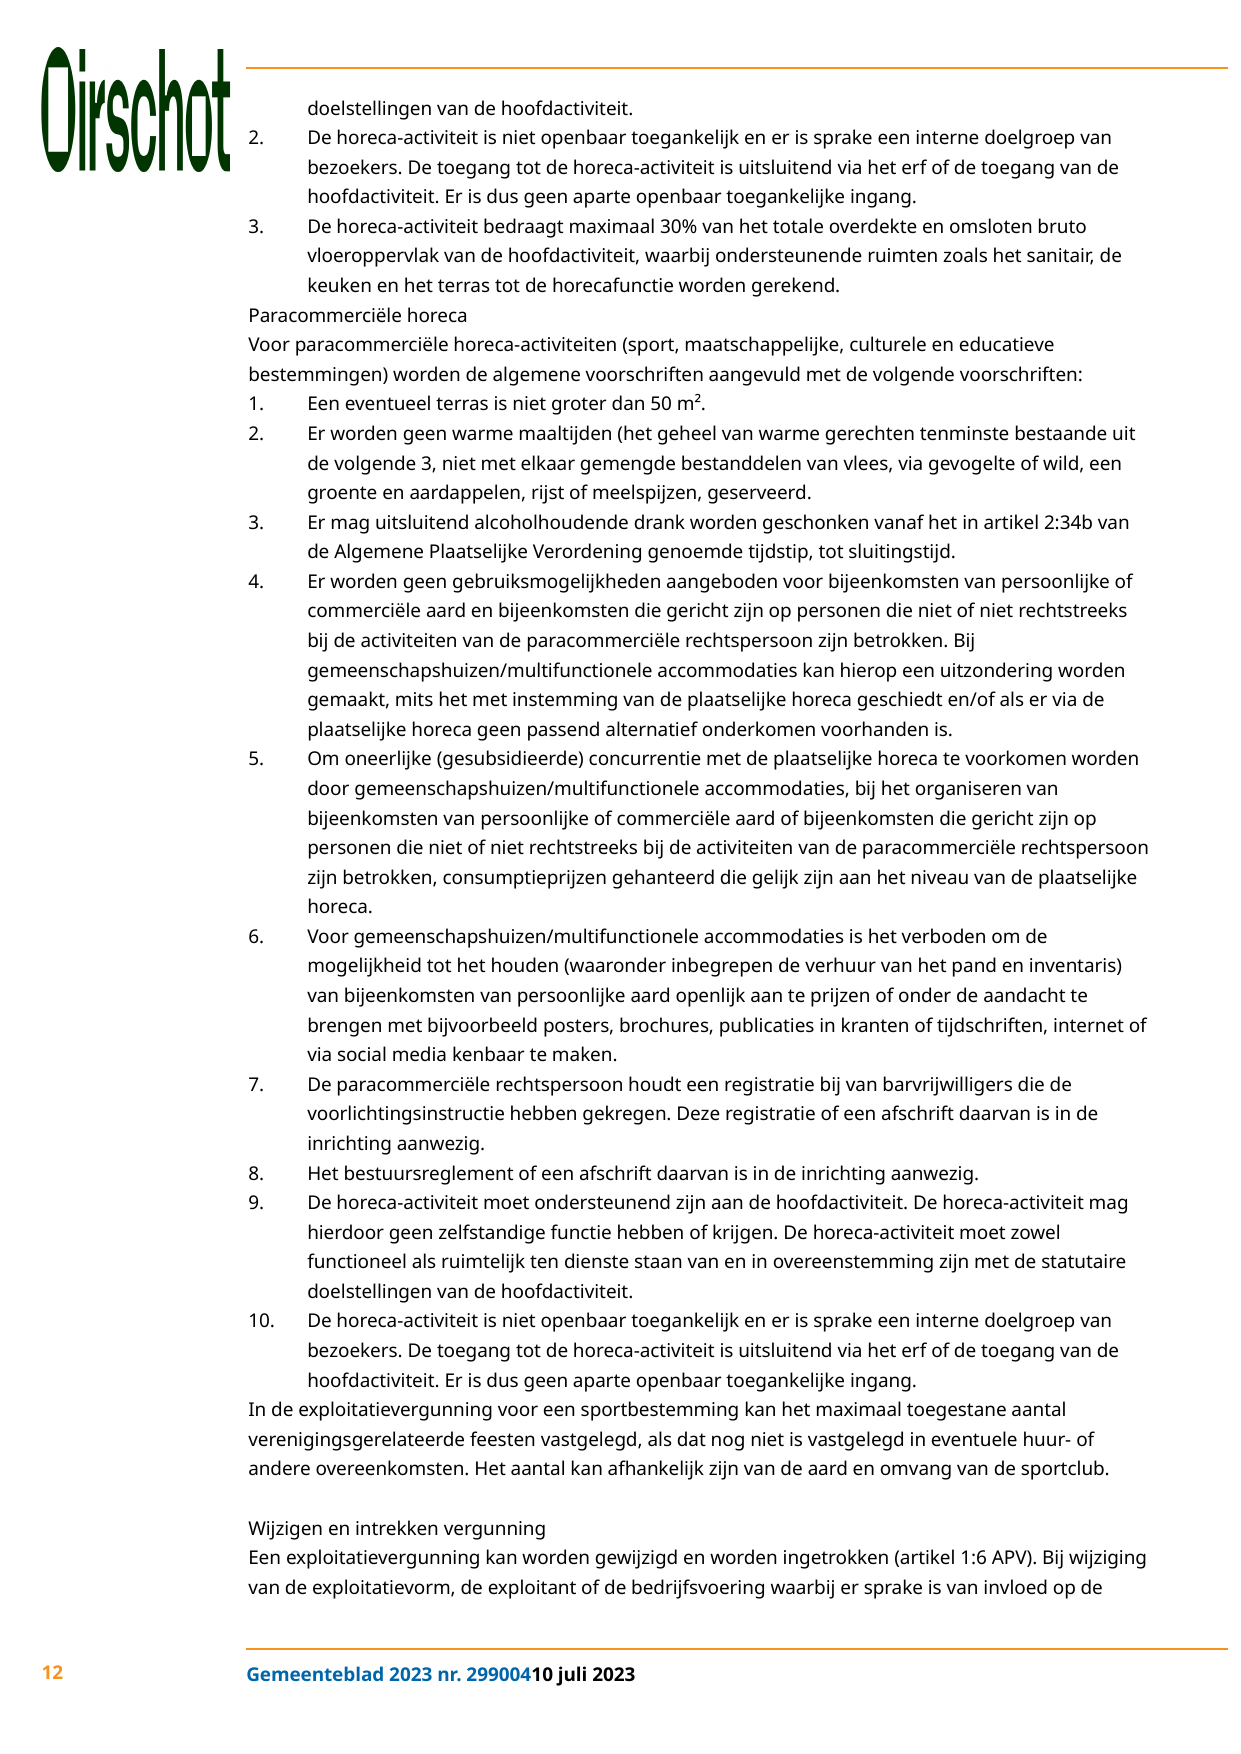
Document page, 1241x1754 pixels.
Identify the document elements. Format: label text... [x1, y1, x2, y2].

picture [41, 47, 231, 172]
list Om oneerlijke (gesubsidieerde) concurrentie met de plaatselijke horeca te voorkomen worden door gemeenschapshuizen/multifunctionele accommodaties, bij het organiseren van bijeenkomsten van persoonlijke of commerciële aard of bijeenkomsten die gericht zijn op personen die niet of niet rechtstreeks bij de activiteiten van de paracommerciële rechtspersoon zijn betrokken, consumptieprijzen gehanteerd die gelijk zijn aan het niveau van de plaatselijke horeca. [248, 746, 1152, 919]
list Er mag uitsluitend alcoholhoudende drank worden geschonken vanaf het in artikel 2:34b van de Algemene Plaatselijke Verordening genoemde tijdstip, tot sluitingstijd. [248, 509, 1152, 564]
list doelstellingen van de hoofdactiviteit. [248, 95, 1152, 121]
list Er worden geen warme maaltijden (het geheel van warme gerechten tenminste bestaande uit de volgende 3, niet met elkaar gemengde bestanddelen van vlees, via gevogelte of wild, een groente en aardappelen, rijst of meelspijzen, geserveerd. [248, 420, 1152, 505]
list Een eventueel terras is niet groter dan 50 m². [248, 391, 1152, 416]
text Paracommerciële horeca [248, 302, 1152, 328]
list De horeca-activiteit is niet openbaar toegankelijk en er is sprake een interne doelgroep van bezoekers. De toegang tot de horeca-activiteit is uitsluitend via het erf of de toegang van de hoofdactiviteit. Er is dus geen aparte openbaar toegankelijke ingang. [248, 1308, 1152, 1393]
text In de exploitatievergunning voor een sportbestemming kan het maximaal toegestane aantal verenigingsgerelateerde feesten vastgelegd, als dat nog niet is vastgelegd in eventuele huur- of andere overeenkomsten. Het aantal kan afhankelijk zijn van de aard en omvang van de sportclub. [248, 1396, 1152, 1481]
list De horeca-activiteit bedraagt maximaal 30% van het totale overdekte en omsloten bruto vloeroppervlak van de hoofdactiviteit, waarbij ondersteunende ruimten zoals het sanitair, de keuken en het terras tot de horecafunctie worden gerekend. [248, 213, 1152, 298]
list Het bestuursreglement of een afschrift daarvan is in de inrichting aanwezig. [248, 1160, 1152, 1186]
list De paracommerciële rechtspersoon houdt een registratie bij van barvrijwilligers die de voorlichtingsinstructie hebben gekregen. Deze registratie of een afschrift daarvan is in de inrichting aanwezig. [248, 1071, 1152, 1156]
list De horeca-activiteit is niet openbaar toegankelijk en er is sprake een interne doelgroep van bezoekers. De toegang tot de horeca-activiteit is uitsluitend via het erf of de toegang van de hoofdactiviteit. Er is dus geen aparte openbaar toegankelijke ingang. [248, 124, 1152, 209]
list Voor gemeenschapshuizen/multifunctionele accommodaties is het verboden om de mogelijkheid tot het houden (waaronder inbegrepen de verhuur van het pand en inventaris) van bijeenkomsten van persoonlijke aard openlijk aan te prijzen of onder de aandacht te brengen met bijvoorbeeld posters, brochures, publicaties in kranten of tijdschriften, internet of via social media kenbaar te maken. [248, 923, 1152, 1067]
text Een exploitatievergunning kan worden gewijzigd en worden ingetrokken (artikel 1:6 APV). Bij wijziging van de exploitatievorm, de exploitant of de bedrijfsvoering waarbij er sprake is van invloed op de [248, 1544, 1152, 1600]
text Wijzigen en intrekken vergunning [248, 1515, 1152, 1541]
list De horeca-activiteit moet ondersteunend zijn aan de hoofdactiviteit. De horeca-activiteit mag hierdoor geen zelfstandige functie hebben of krijgen. De horeca-activiteit moet zowel functioneel als ruimtelijk ten dienste staan van en in overeenstemming zijn met de statutaire doelstellingen van de hoofdactiviteit. [248, 1189, 1152, 1304]
text Voor paracommerciële horeca-activiteiten (sport, maatschappelijke, culturele en educatieve bestemmingen) worden de algemene voorschriften aangevuld met de volgende voorschriften: [248, 331, 1152, 387]
list Er worden geen gebruiksmogelijkheden aangeboden voor bijeenkomsten van persoonlijke of commerciële aard en bijeenkomsten die gericht zijn op personen die niet of niet rechtstreeks bij de activiteiten van de paracommerciële rechtspersoon zijn betrokken. Bij gemeenschapshuizen/multifunctionele accommodaties kan hierop een uitzondering worden gemaakt, mits het met instemming van de plaatselijke horeca geschiedt en/of als er via de plaatselijke horeca geen passend alternatief onderkomen voorhanden is. [248, 568, 1152, 742]
